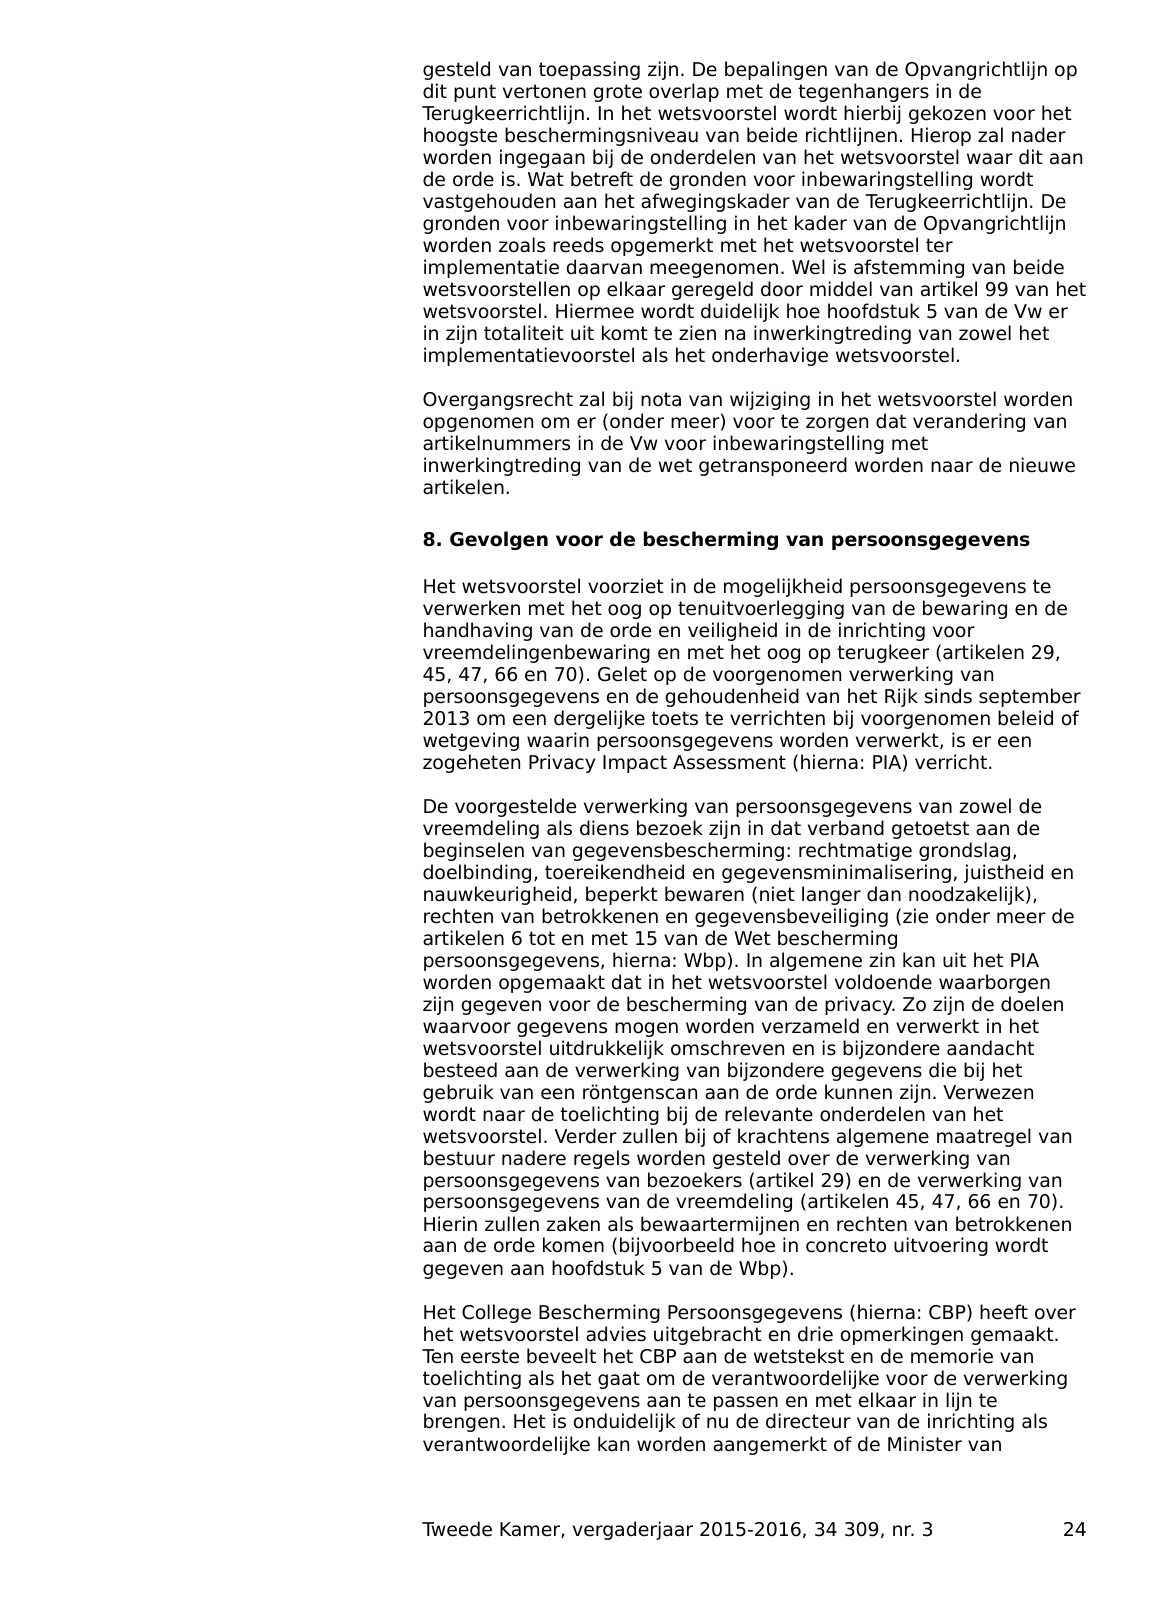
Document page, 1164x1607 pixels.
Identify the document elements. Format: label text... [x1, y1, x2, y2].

text Het wetsvoorstel voorziet in de mogelijkheid persoonsgegevens te verwerken met het oog op tenuitvoerlegging van de bewaring en de handhaving van de orde en veiligheid in de inrichting voor vreemdelingenbewaring en met het oog op terugkeer (artikelen 29, 45, 47, 66 en 70). Gelet op de voorgenomen verwerking van persoonsgegevens en de gehoudenheid van het Rijk sinds september 2013 om een dergelijke toets te verrichten bij voorgenomen beleid of wetgeving waarin persoonsgegevens worden verwerkt, is er een zogeheten Privacy Impact Assessment (hierna: PIA) verricht. [422, 576, 1087, 774]
text De voorgestelde verwerking van persoonsgegevens van zowel de vreemdeling als diens bezoek zijn in dat verband getoetst aan de beginselen van gegevensbescherming: rechtmatige grondslag, doelbinding, toereikendheid en gegevensminimalisering, juistheid en nauwkeurigheid, beperkt bewaren (niet langer dan noodzakelijk), rechten van betrokkenen en gegevensbeveiliging (zie onder meer de artikelen 6 tot en met 15 van de Wet bescherming persoonsgegevens, hierna: Wbp). In algemene zin kan uit het PIA worden opgemaakt dat in het wetsvoorstel voldoende waarborgen zijn gegeven voor de bescherming van de privacy. Zo zijn de doelen waarvoor gegevens mogen worden verzameld en verwerkt in het wetsvoorstel uitdrukkelijk omschreven en is bijzondere aandacht besteed aan de verwerking van bijzondere gegevens die bij het gebruik van een röntgenscan aan de orde kunnen zijn. Verwezen wordt naar de toelichting bij de relevante onderdelen van het wetsvoorstel. Verder zullen bij of krachtens algemene maatregel van bestuur nadere regels worden gesteld over de verwerking van persoonsgegevens van bezoekers (artikel 29) en de verwerking van persoonsgegevens van de vreemdeling (artikelen 45, 47, 66 en 70). Hierin zullen zaken als bewaartermijnen en rechten van betrokkenen aan de orde komen (bijvoorbeeld hoe in concreto uitvoering wordt gegeven aan hoofdstuk 5 van de Wbp). [422, 796, 1087, 1279]
text Het College Bescherming Persoonsgegevens (hierna: CBP) heeft over het wetsvoorstel advies uitgebracht en drie opmerkingen gemaakt. Ten eerste beveelt het CBP aan de wetstekst en de memorie van toelichting als het gaat om de verantwoordelijke voor de verwerking van persoonsgegevens aan te passen en met elkaar in lijn te brengen. Het is onduidelijk of nu de directeur van de inrichting als verantwoordelijke kan worden aangemerkt of de Minister van [422, 1302, 1087, 1455]
text gesteld van toepassing zijn. De bepalingen van de Opvangrichtlijn op dit punt vertonen grote overlap met de tegenhangers in de Terugkeerrichtlijn. In het wetsvoorstel wordt hierbij gekozen voor het hoogste beschermingsniveau van beide richtlijnen. Hierop zal nader worden ingegaan bij de onderdelen van het wetsvoorstel waar dit aan de orde is. Wat betreft de gronden voor inbewaringstelling wordt vastgehouden aan het afwegingskader van de Terugkeerrichtlijn. De gronden voor inbewaringstelling in het kader van de Opvangrichtlijn worden zoals reeds opgemerkt met het wetsvoorstel ter implementatie daarvan meegenomen. Wel is afstemming van beide wetsvoorstellen op elkaar geregeld door middel van artikel 99 van het wetsvoorstel. Hiermee wordt duidelijk hoe hoofdstuk 5 van de Vw er in zijn totaliteit uit komt te zien na inwerkingtreding van zowel het implementatievoorstel als het onderhavige wetsvoorstel. [422, 59, 1087, 367]
subtitle 8. Gevolgen voor de bescherming van persoonsgegevens [422, 529, 1087, 551]
text Overgangsrecht zal bij nota van wijziging in het wetsvoorstel worden opgenomen om er (onder meer) voor te zorgen dat verandering van artikelnummers in de Vw voor inbewaringstelling met inwerkingtreding van de wet getransponeerd worden naar de nieuwe artikelen. [422, 389, 1087, 499]
